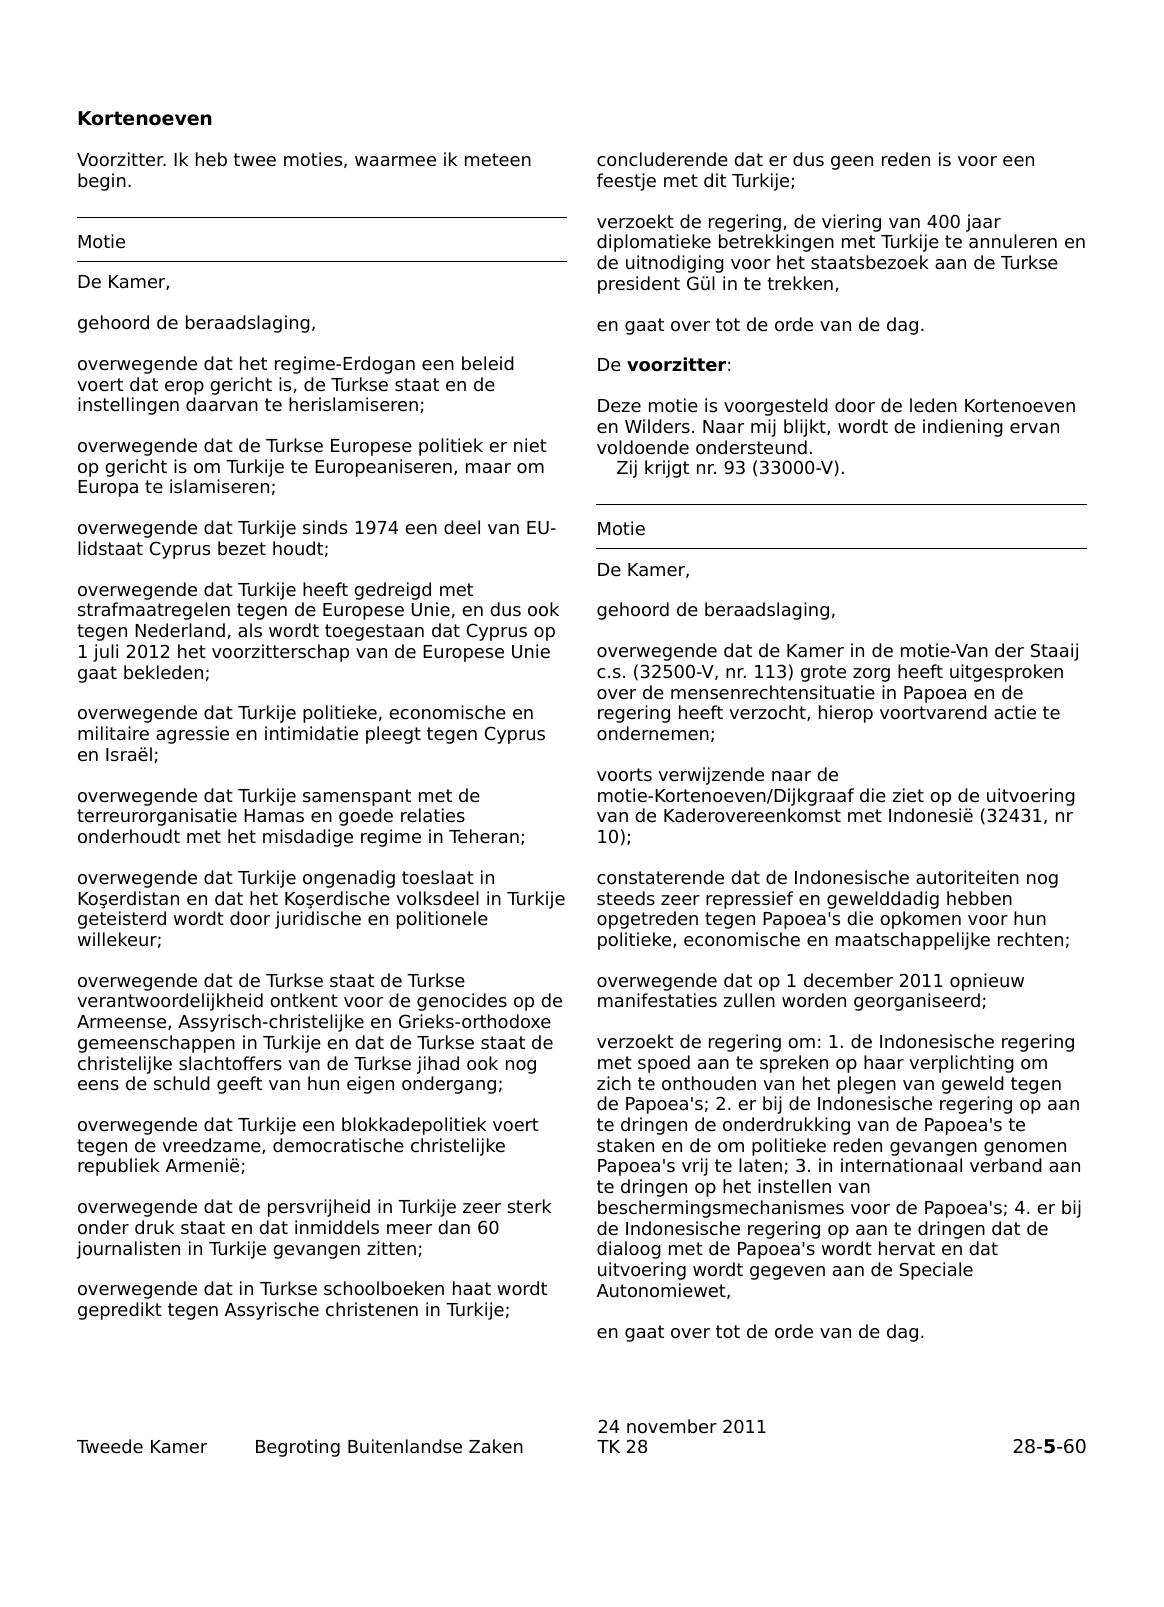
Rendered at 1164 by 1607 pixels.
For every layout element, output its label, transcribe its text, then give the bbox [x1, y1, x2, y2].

text overwegende dat Turkije ongenadig toeslaat in Koşerdistan en dat het Koşerdische volksdeel in Turkije geteisterd wordt door juridische en politionele willekeur; [77, 868, 567, 951]
text overwegende dat de Turkse staat de Turkse verantwoordelijkheid ontkent voor de genocides op de Armeense, Assyrisch-christelijke en Grieks-orthodoxe gemeenschappen in Turkije en dat de Turkse staat de christelijke slachtoffers van de Turkse jihad ook nog eens de schuld geeft van hun eigen ondergang; [77, 971, 567, 1095]
text constaterende dat de Indonesische autoriteiten nog steeds zeer repressief en gewelddadig hebben opgetreden tegen Papoea's die opkomen voor hun politieke, economische en maatschappelijke rechten; [596, 868, 1087, 951]
text overwegende dat de persvrijheid in Turkije zeer sterk onder druk staat en dat inmiddels meer dan 60 journalisten in Turkije gevangen zitten; [77, 1197, 567, 1259]
text overwegende dat Turkije een blokkadepolitiek voert tegen de vreedzame, democratische christelijke republiek Armenië; [77, 1115, 567, 1177]
text overwegende dat de Kamer in de motie-Van der Staaij c.s. (32500-V, nr. 113) grote zorg heeft uitgesproken over de mensenrechtensituatie in Papoea en de regering heeft verzocht, hierop voortvarend actie te ondernemen; [596, 641, 1087, 745]
text overwegende dat Turkije politieke, economische en militaire agressie en intimidatie pleegt tegen Cyprus en Israël; [77, 703, 567, 765]
text overwegende dat het regime-Erdogan een beleid voert dat erop gericht is, de Turkse staat en de instellingen daarvan te herislamiseren; [77, 354, 567, 416]
text overwegende dat Turkije samenspant met de terreurorganisatie Hamas en goede relaties onderhoudt met het misdadige regime in Teheran; [77, 785, 567, 848]
text overwegende dat op 1 december 2011 opnieuw manifestaties zullen worden georganiseerd; [596, 971, 1087, 1012]
text De voorzitter: [596, 355, 1087, 376]
text Zij krijgt nr. 93 (33000-V). [596, 458, 1087, 479]
text overwegende dat Turkije heeft gedreigd met strafmaatregelen tegen de Europese Unie, en dus ook tegen Nederland, als wordt toegestaan dat Cyprus op 1 juli 2012 het voorzitterschap van de Europese Unie gaat bekleden; [77, 579, 567, 683]
text en gaat over tot de orde van de dag. [596, 314, 1087, 335]
text gehoord de beraadslaging, [77, 313, 567, 334]
text verzoekt de regering, de viering van 400 jaar diplomatieke betrekkingen met Turkije te annuleren en de uitnodiging voor het staatsbezoek aan de Turkse president Gül in te trekken, [596, 212, 1087, 294]
text Motie [77, 232, 567, 252]
text overwegende dat de Turkse Europese politiek er niet op gericht is om Turkije te Europeaniseren, maar om Europa te islamiseren; [77, 436, 567, 498]
text Motie [596, 519, 1087, 539]
text gehoord de beraadslaging, [596, 600, 1087, 621]
text verzoekt de regering om: 1. de Indonesische regering met spoed aan te spreken op haar verplichting om zich te onthouden van het plegen van geweld tegen de Papoea's; 2. er bij de Indonesische regering op aan te dringen de onderdrukking van de Papoea's te staken en de om politieke reden gevangen genomen Papoea's vrij te laten; 3. in internationaal verband aan te dringen op het instellen van beschermingsmechanismes voor de Papoea's; 4. er bij de Indonesische regering op aan te dringen dat de dialoog met de Papoea's wordt hervat en dat uitvoering wordt gegeven aan de Speciale Autonomiewet, [596, 1032, 1087, 1301]
text overwegende dat Turkije sinds 1974 een deel van EU-lidstaat Cyprus bezet houdt; [77, 518, 567, 559]
text overwegende dat in Turkse schoolboeken haat wordt gepredikt tegen Assyrische christenen in Turkije; [77, 1279, 567, 1321]
text De Kamer, [77, 272, 567, 293]
text Deze motie is voorgesteld door de leden Kortenoeven en Wilders. Naar mij blijkt, wordt de indiening ervan voldoende ondersteund. [596, 396, 1087, 458]
text De Kamer, [596, 559, 1087, 580]
text Voorzitter. Ik heb twee moties, waarmee ik meteen begin. [77, 150, 567, 192]
text concluderende dat er dus geen reden is voor een feestje met dit Turkije; [596, 150, 1087, 192]
text en gaat over tot de orde van de dag. [596, 1321, 1087, 1342]
text voorts verwijzende naar de motie-Kortenoeven/Dijkgraaf die ziet op de uitvoering van de Kaderovereenkomst met Indonesië (32431, nr 10); [596, 765, 1087, 848]
